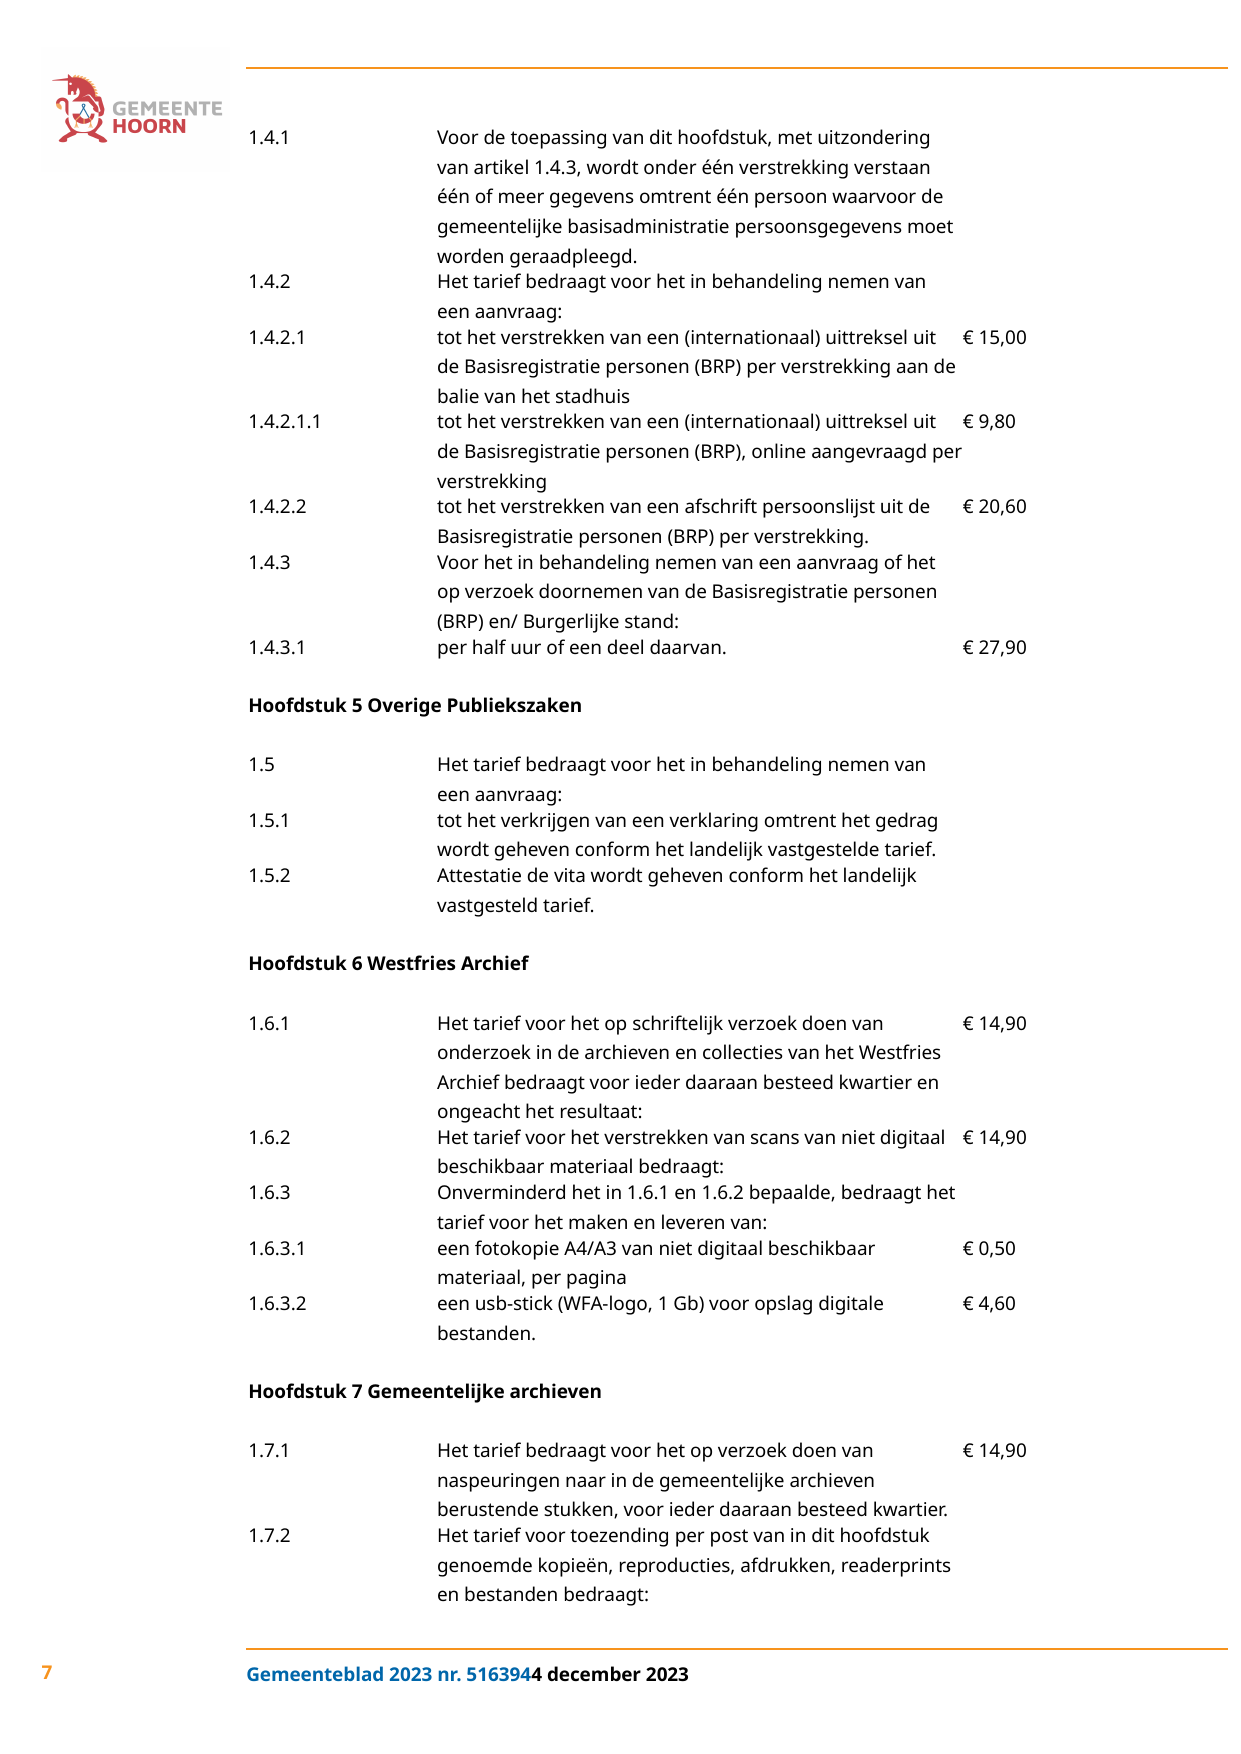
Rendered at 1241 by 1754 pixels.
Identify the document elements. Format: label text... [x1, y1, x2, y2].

table_header 1.5 [248, 752, 437, 807]
table_cell € 20,60 [963, 494, 1152, 549]
table_cell [963, 862, 1152, 918]
table_cell € 14,90 [963, 1124, 1152, 1179]
table_cell 1.6.3 [248, 1180, 437, 1235]
table_header [963, 752, 1152, 807]
table_cell 1.5.2 [248, 862, 437, 918]
table_header 1.6.1 [248, 1010, 437, 1124]
table_cell € 0,50 [963, 1235, 1152, 1290]
table_cell 1.4.2 [248, 269, 437, 324]
text Hoofdstuk 6 Westfries Archief [248, 950, 1152, 976]
table_cell € 27,90 [963, 634, 1152, 659]
table_cell tot het verstrekken van een afschrift persoonslijst uit de Basisregistratie personen (BRP) per verstrekking. [437, 494, 963, 549]
table_header Het tarief voor het op schriftelijk verzoek doen van onderzoek in de archieven en collecties van het Westfries Archief bedraagt voor ieder daaraan besteed kwartier en ongeacht het resultaat: [437, 1010, 963, 1124]
table_cell tot het verstrekken van een (internationaal) uittreksel uit de Basisregistratie personen (BRP), online aangevraagd per verstrekking [437, 409, 963, 494]
table_cell per half uur of een deel daarvan. [437, 634, 963, 659]
table_cell € 9,80 [963, 409, 1152, 494]
table_header Voor de toepassing van dit hoofdstuk, met uitzondering van artikel 1.4.3, wordt onder één verstrekking verstaan één of meer gegevens omtrent één persoon waarvoor de gemeentelijke basisadministratie persoonsgegevens moet worden geraadpleegd. [437, 125, 963, 268]
text Hoofdstuk 5 Overige Publiekszaken [248, 692, 1152, 718]
table_header [963, 125, 1152, 268]
table_cell [963, 807, 1152, 862]
table_cell een fotokopie A4/A3 van niet digitaal beschikbaar materiaal, per pagina [437, 1235, 963, 1290]
table_cell Het tarief voor toezending per post van in dit hoofdstuk genoemde kopieën, reproducties, afdrukken, readerprints en bestanden bedraagt: [437, 1523, 963, 1607]
table_cell € 15,00 [963, 324, 1152, 409]
table_cell [963, 549, 1152, 634]
table_cell 1.6.3.1 [248, 1235, 437, 1290]
table_cell 1.6.3.2 [248, 1290, 437, 1345]
table_header Het tarief bedraagt voor het in behandeling nemen van een aanvraag: [437, 752, 963, 807]
table_cell 1.4.2.1.1 [248, 409, 437, 494]
table_cell [963, 1523, 1152, 1607]
table_cell 1.4.3 [248, 549, 437, 634]
table_cell tot het verstrekken van een (internationaal) uittreksel uit de Basisregistratie personen (BRP) per verstrekking aan de balie van het stadhuis [437, 324, 963, 409]
table_header 1.4.1 [248, 125, 437, 268]
table_cell tot het verkrijgen van een verklaring omtrent het gedrag wordt geheven conform het landelijk vastgestelde tarief. [437, 807, 963, 862]
table_cell 1.4.2.1 [248, 324, 437, 409]
table_cell Attestatie de vita wordt geheven conform het landelijk vastgesteld tarief. [437, 862, 963, 918]
text Hoofdstuk 7 Gemeentelijke archieven [248, 1378, 1152, 1404]
table_cell 1.4.3.1 [248, 634, 437, 659]
table_header € 14,90 [963, 1010, 1152, 1124]
table_header Het tarief bedraagt voor het op verzoek doen van naspeuringen naar in de gemeentelijke archieven berustende stukken, voor ieder daaraan besteed kwartier. [437, 1438, 963, 1522]
table_cell [963, 269, 1152, 324]
table_cell € 4,60 [963, 1290, 1152, 1345]
table_header 1.7.1 [248, 1438, 437, 1522]
table_cell een usb-stick (WFA-logo, 1 Gb) voor opslag digitale bestanden. [437, 1290, 963, 1345]
table_cell Het tarief bedraagt voor het in behandeling nemen van een aanvraag: [437, 269, 963, 324]
table_cell Onverminderd het in 1.6.1 en 1.6.2 bepaalde, bedraagt het tarief voor het maken en leveren van: [437, 1180, 963, 1235]
table_header € 14,90 [963, 1438, 1152, 1522]
table_cell 1.5.1 [248, 807, 437, 862]
table_cell 1.7.2 [248, 1523, 437, 1607]
table_cell 1.4.2.2 [248, 494, 437, 549]
picture [41, 47, 231, 172]
table_cell Het tarief voor het verstrekken van scans van niet digitaal beschikbaar materiaal bedraagt: [437, 1124, 963, 1179]
table_cell [963, 1180, 1152, 1235]
table_cell Voor het in behandeling nemen van een aanvraag of het op verzoek doornemen van de Basisregistratie personen (BRP) en/ Burgerlijke stand: [437, 549, 963, 634]
table_cell 1.6.2 [248, 1124, 437, 1179]
